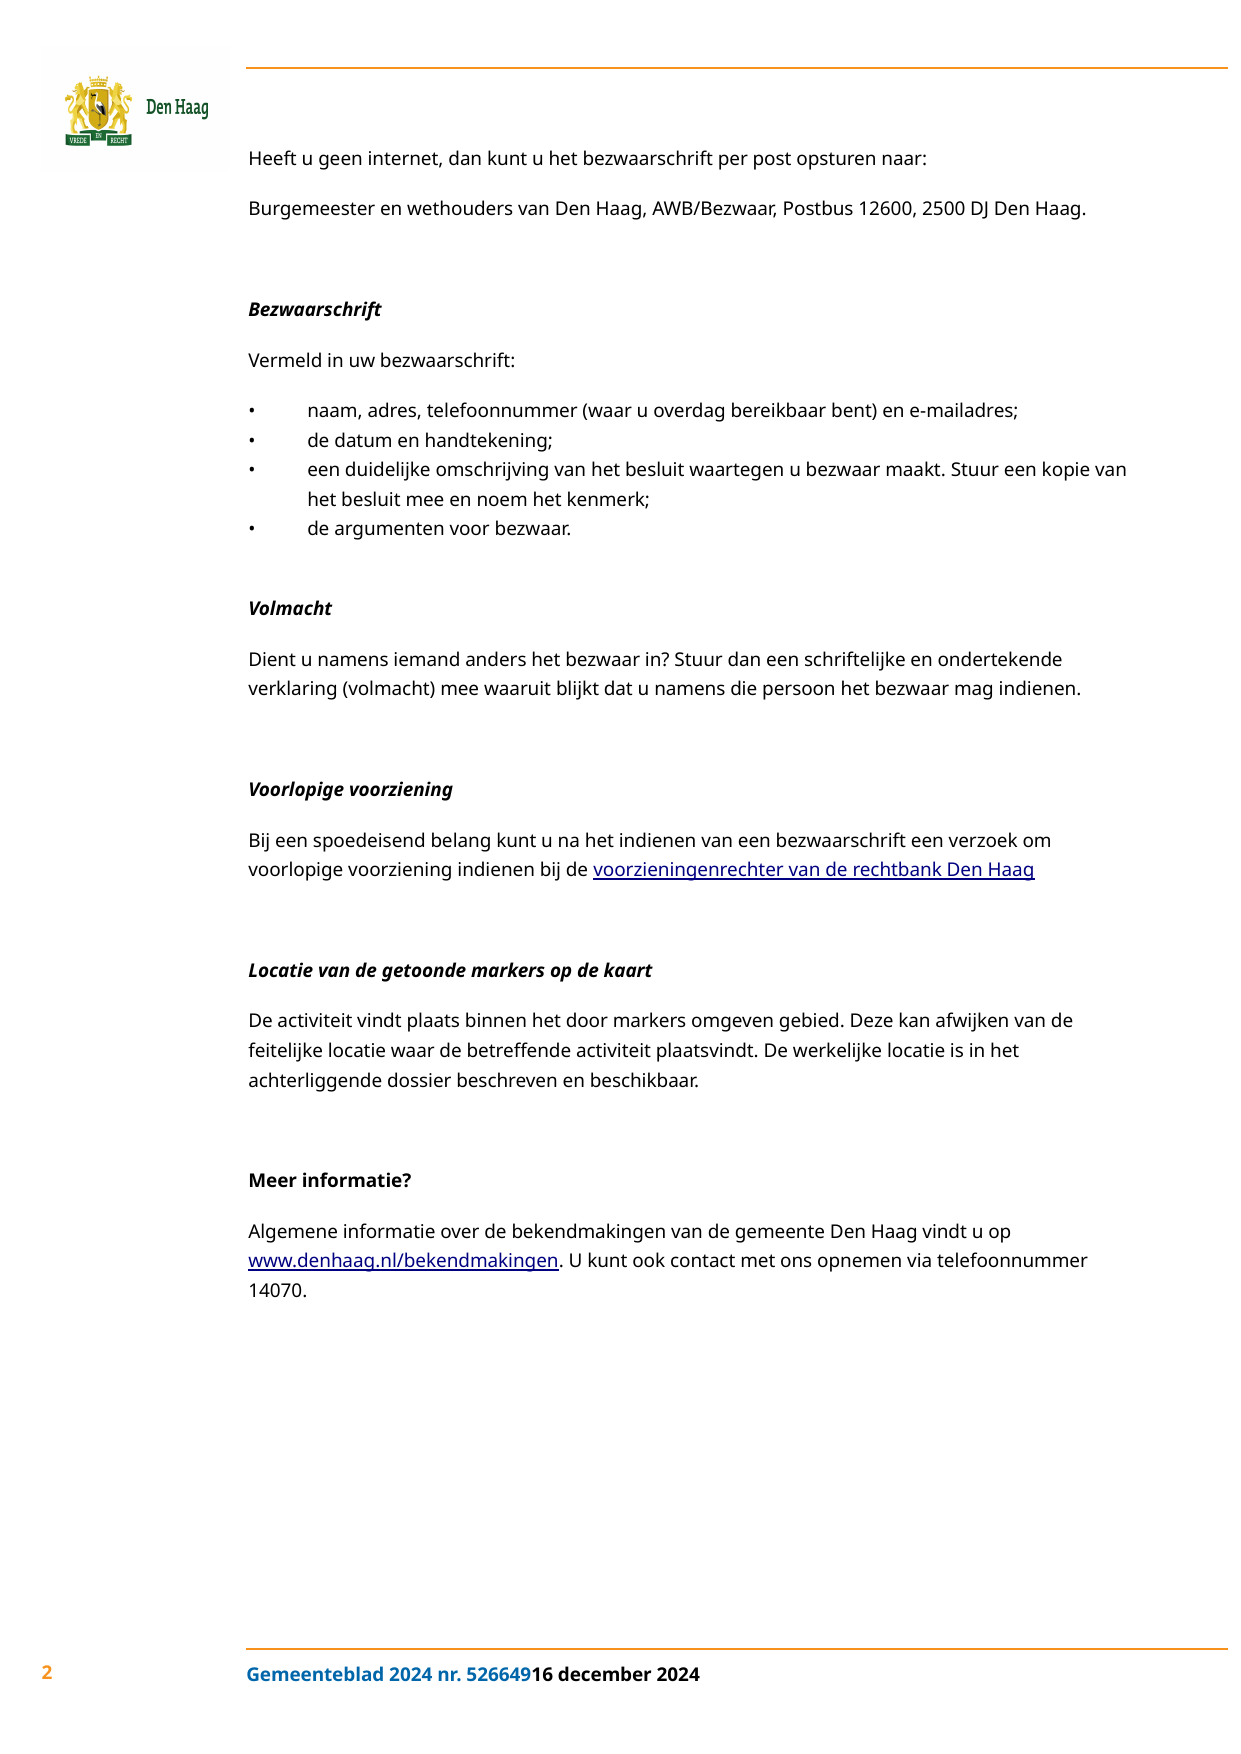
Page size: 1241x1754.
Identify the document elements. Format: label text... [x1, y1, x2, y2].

text Dient u namens iemand anders het bezwaar in? Stuur dan een schriftelijke en ondertekende verklaring (volmacht) mee waaruit blijkt dat u namens die persoon het bezwaar mag indienen. [248, 646, 1152, 701]
picture [41, 47, 231, 172]
list naam, adres, telefoonnummer (waar u overdag bereikbaar bent) en e-mailadres; [248, 397, 1152, 423]
list de argumenten voor bezwaar. [248, 516, 1152, 541]
text Volmacht [248, 596, 1152, 621]
text Vermeld in uw bezwaarschrift: [248, 347, 1152, 373]
text Burgemeester en wethouders van Den Haag, AWB/Bezwaar, Postbus 12600, 2500 DJ Den Haag. [248, 196, 1152, 221]
text De activiteit vindt plaats binnen het door markers omgeven gebied. Deze kan afwijken van de feitelijke locatie waar de betreffende activiteit plaatsvindt. De werkelijke locatie is in het achterliggende dossier beschreven en beschikbaar. [248, 1008, 1152, 1093]
text Meer informatie? [248, 1168, 1152, 1193]
text Algemene informatie over de bekendmakingen van de gemeente Den Haag vindt u op www.denhaag.nl/bekendmakingen. U kunt ook contact met ons opnemen via telefoonnummer 14070. [248, 1218, 1152, 1303]
text Bezwaarschrift [248, 296, 1152, 322]
list een duidelijke omschrijving van het besluit waartegen u bezwaar maakt. Stuur een kopie van het besluit mee en noem het kenmerk; [248, 456, 1152, 512]
text Heeft u geen internet, dan kunt u het bezwaarschrift per post opsturen naar: [248, 145, 1152, 171]
list de datum en handtekening; [248, 427, 1152, 453]
text Voorlopige voorziening [248, 776, 1152, 802]
text Bij een spoedeisend belang kunt u na het indienen van een bezwaarschrift een verzoek om voorlopige voorziening indienen bij de voorzieningenrechter van de rechtbank Den Haag [248, 827, 1152, 882]
text Locatie van de getoonde markers op de kaart [248, 957, 1152, 983]
